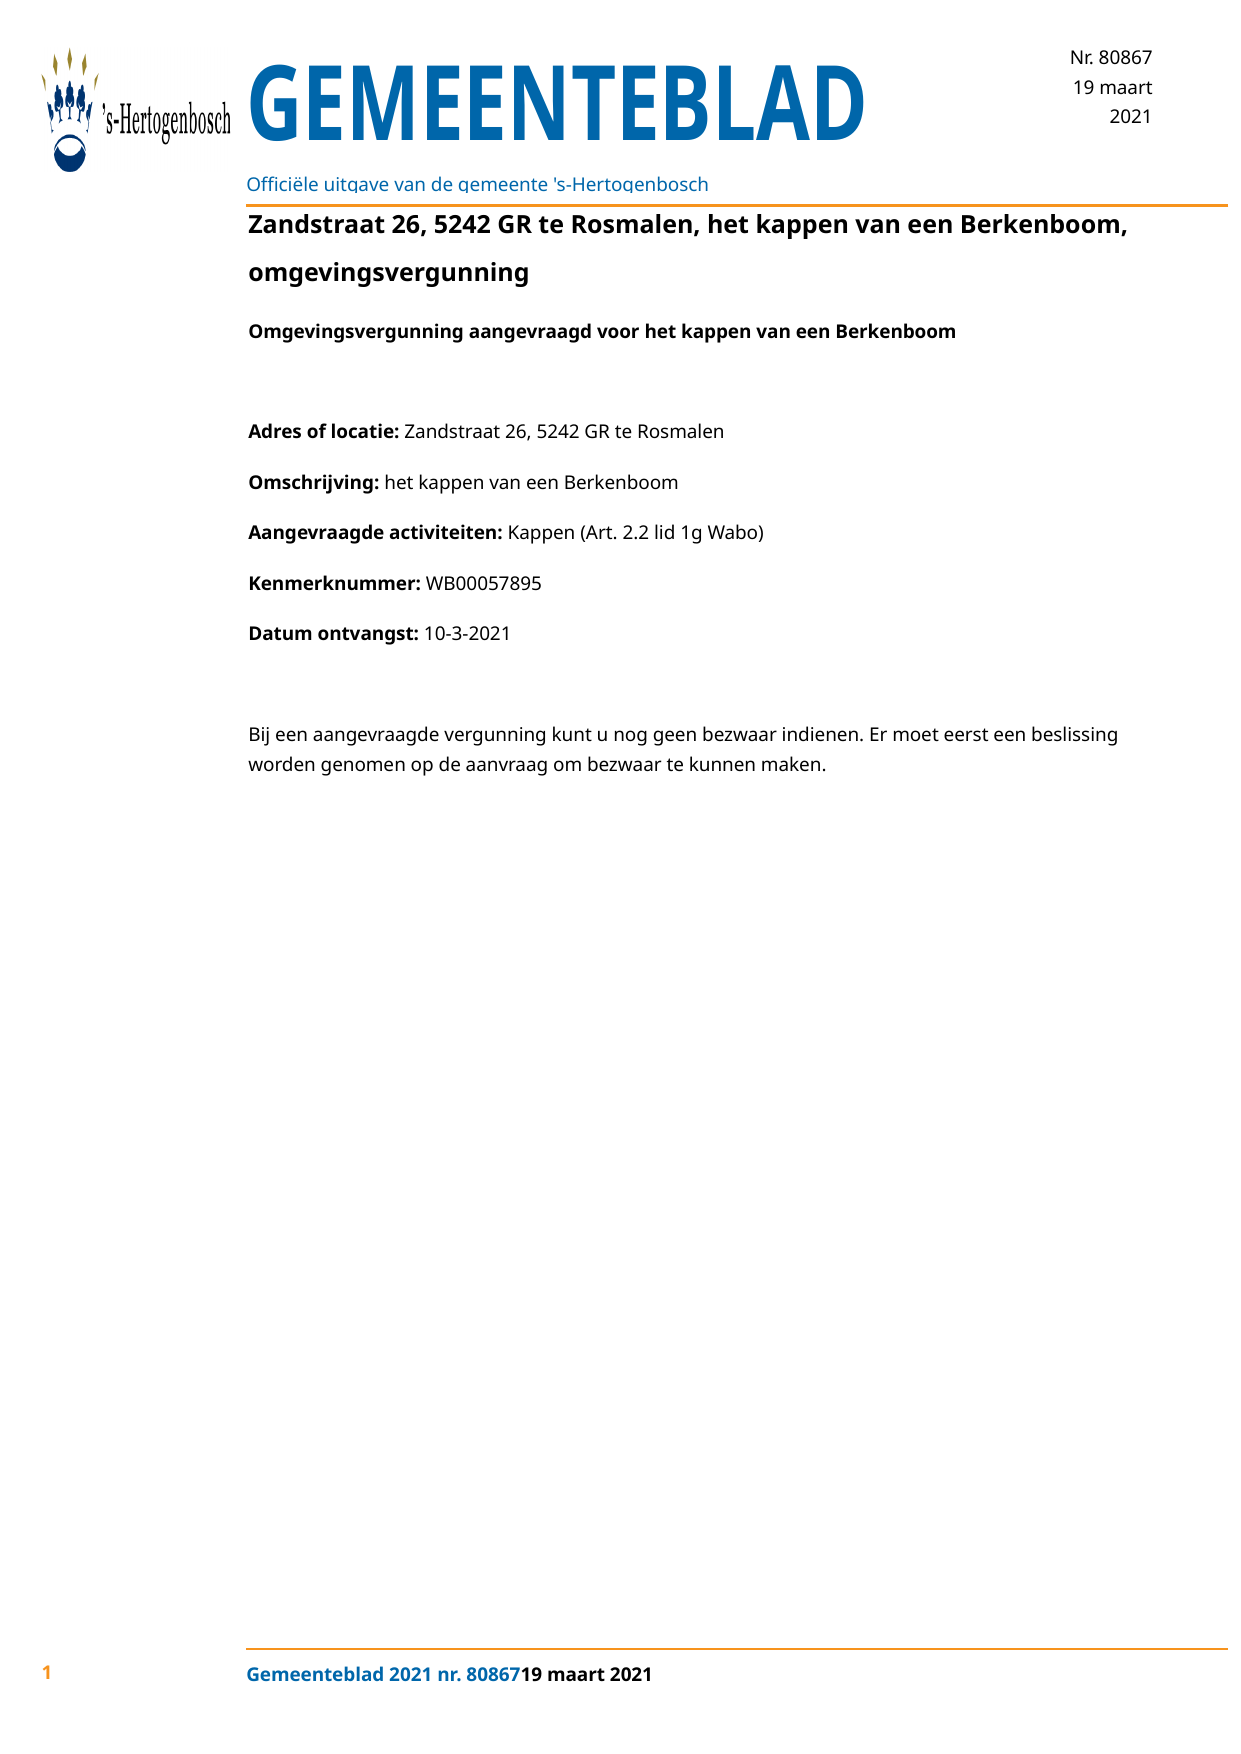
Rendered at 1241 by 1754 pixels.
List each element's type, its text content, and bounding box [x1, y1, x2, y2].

text Aangevraagde activiteiten: Kappen (Art. 2.2 lid 1g Wabo) [248, 519, 1152, 545]
text Omschrijving: het kappen van een Berkenboom [248, 469, 1152, 495]
text Zandstraat 26, 5242 GR te Rosmalen, het kappen van een Berkenboom, omgevingsvergunning [248, 207, 1152, 288]
picture [41, 47, 231, 172]
text Bij een aangevraagde vergunning kunt u nog geen bezwaar indienen. Er moet eerst een beslissing worden genomen op de aanvraag om bezwaar te kunnen maken. [248, 721, 1152, 777]
text Adres of locatie: Zandstraat 26, 5242 GR te Rosmalen [248, 419, 1152, 444]
text Omgevingsvergunning aangevraagd voor het kappen van een Berkenboom [248, 318, 1152, 344]
text Datum ontvangst: 10-3-2021 [248, 620, 1152, 646]
text Kenmerknummer: WB00057895 [248, 570, 1152, 596]
